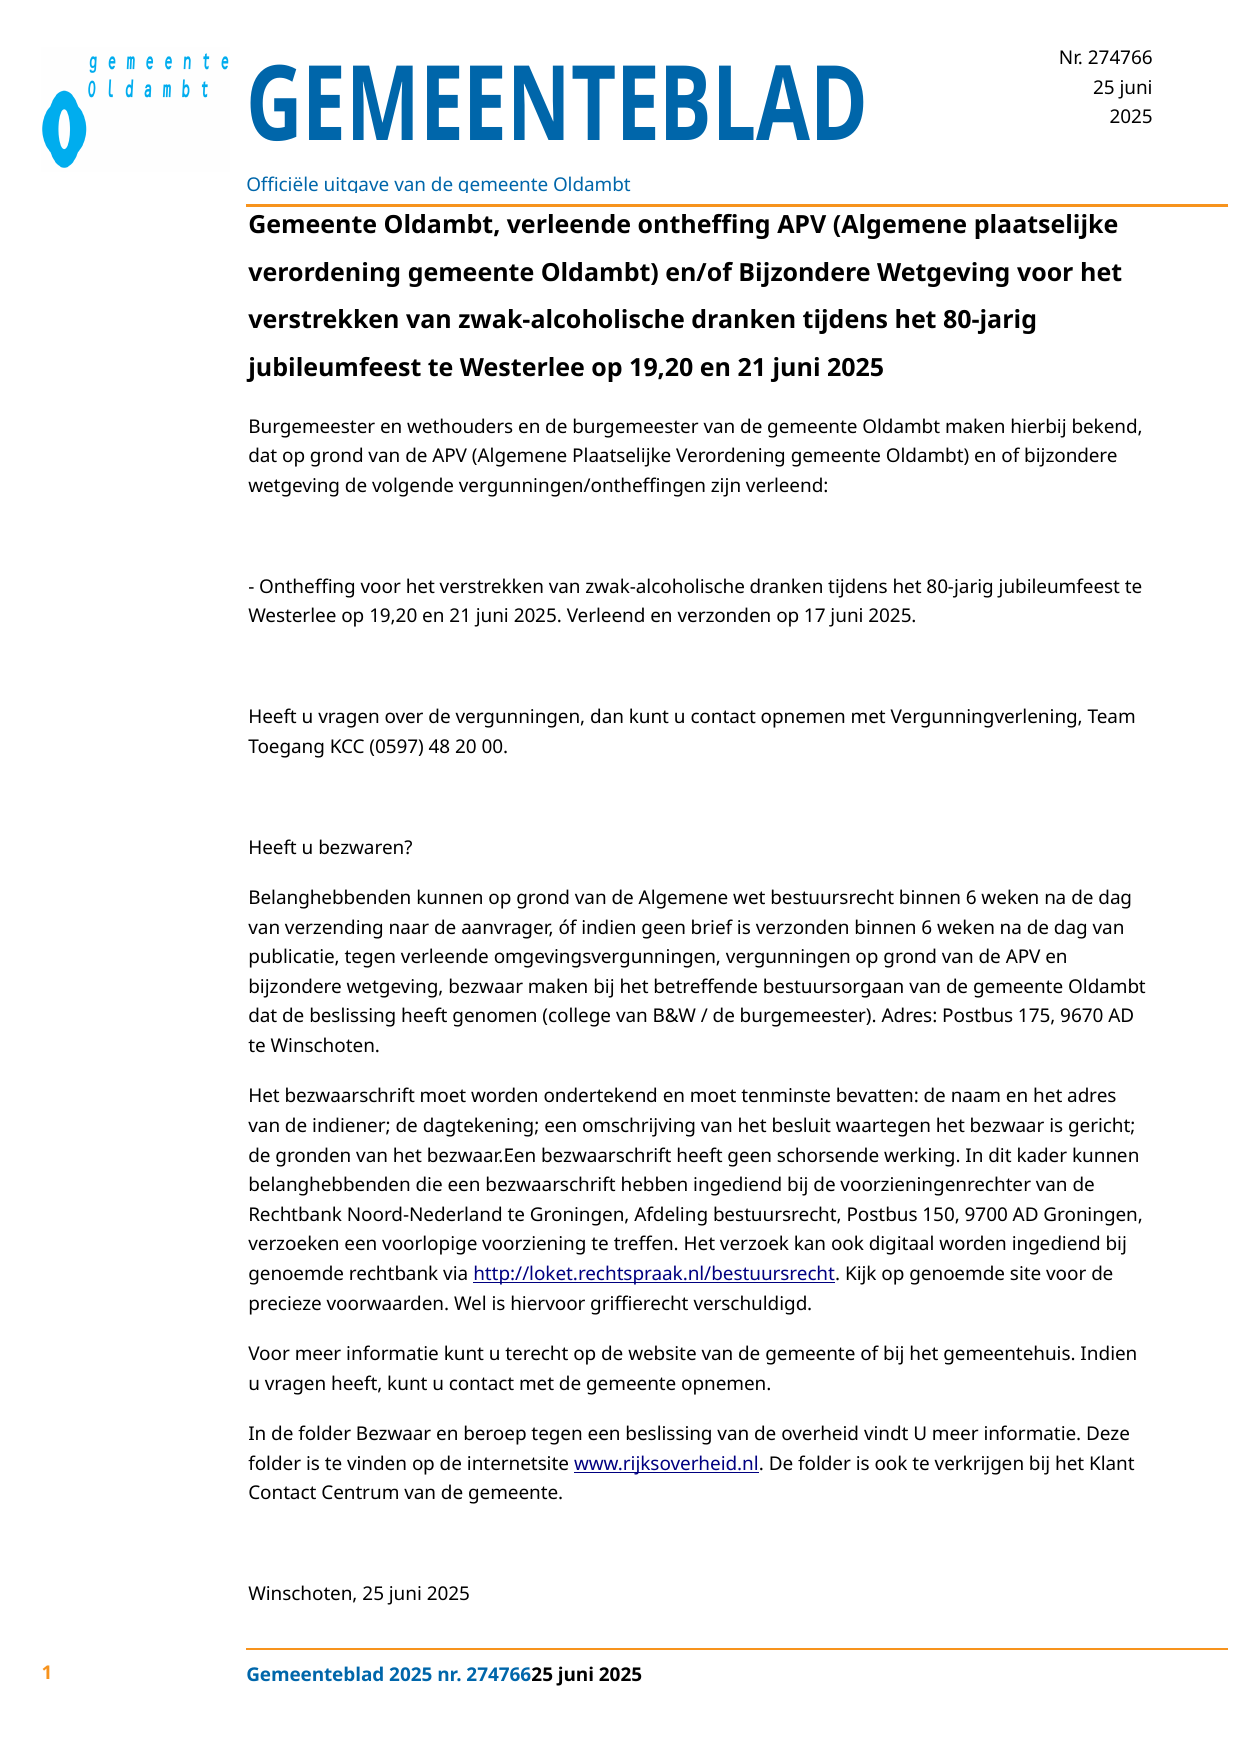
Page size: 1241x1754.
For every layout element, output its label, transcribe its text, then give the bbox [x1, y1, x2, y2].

text In de folder Bezwaar en beroep tegen een beslissing van de overheid vindt U meer informatie. Deze folder is te vinden op de internetsite www.rijksoverheid.nl. De folder is ook te verkrijgen bij het Klant Contact Centrum van de gemeente. [248, 1420, 1152, 1505]
text Heeft u vragen over de vergunningen, dan kunt u contact opnemen met Vergunningverlening, Team Toegang KCC (0597) 48 20 00. [248, 703, 1152, 759]
text Voor meer informatie kunt u terecht op de website van de gemeente of bij het gemeentehuis. Indien u vragen heeft, kunt u contact met de gemeente opnemen. [248, 1340, 1152, 1396]
text Burgemeester en wethouders en de burgemeester van de gemeente Oldambt maken hierbij bekend, dat op grond van de APV (Algemene Plaatselijke Verordening gemeente Oldambt) en of bijzondere wetgeving de volgende vergunningen/ontheffingen zijn verleend: [248, 413, 1152, 498]
text - Ontheffing voor het verstrekken van zwak-alcoholische dranken tijdens het 80-jarig jubileumfeest te Westerlee op 19,20 en 21 juni 2025. Verleend en verzonden op 17 juni 2025. [248, 573, 1152, 628]
text Belanghebbenden kunnen op grond van de Algemene wet bestuursrecht binnen 6 weken na de dag van verzending naar de aanvrager, óf indien geen brief is verzonden binnen 6 weken na de dag van publicatie, tegen verleende omgevingsvergunningen, vergunningen op grond van de APV en bijzondere wetgeving, bezwaar maken bij het betreffende bestuursorgaan van de gemeente Oldambt dat de beslissing heeft genomen (college van B&W / de burgemeester). Adres: Postbus 175, 9670 AD te Winschoten. [248, 884, 1152, 1058]
text Winschoten, 25 juni 2025 [248, 1580, 1152, 1606]
text Het bezwaarschrift moet worden ondertekend en moet tenminste bevatten: de naam en het adres van de indiener; de dagtekening; een omschrijving van het besluit waartegen het bezwaar is gericht; de gronden van het bezwaar.Een bezwaarschrift heeft geen schorsende werking. In dit kader kunnen belanghebbenden die een bezwaarschrift hebben ingediend bij de voorzieningenrechter van de Rechtbank Noord-Nederland te Groningen, Afdeling bestuursrecht, Postbus 150, 9700 AD Groningen, verzoeken een voorlopige voorziening te treffen. Het verzoek kan ook digitaal worden ingediend bij genoemde rechtbank via http://loket.rechtspraak.nl/bestuursrecht. Kijk op genoemde site voor de precieze voorwaarden. Wel is hiervoor griffierecht verschuldigd. [248, 1083, 1152, 1316]
text Heeft u bezwaren? [248, 834, 1152, 860]
text Gemeente Oldambt, verleende ontheffing APV (Algemene plaatselijke verordening gemeente Oldambt) en/of Bijzondere Wetgeving voor het verstrekken van zwak-alcoholische dranken tijdens het 80-jarig jubileumfeest te Westerlee op 19,20 en 21 juni 2025 [248, 207, 1152, 384]
picture [41, 47, 231, 172]
